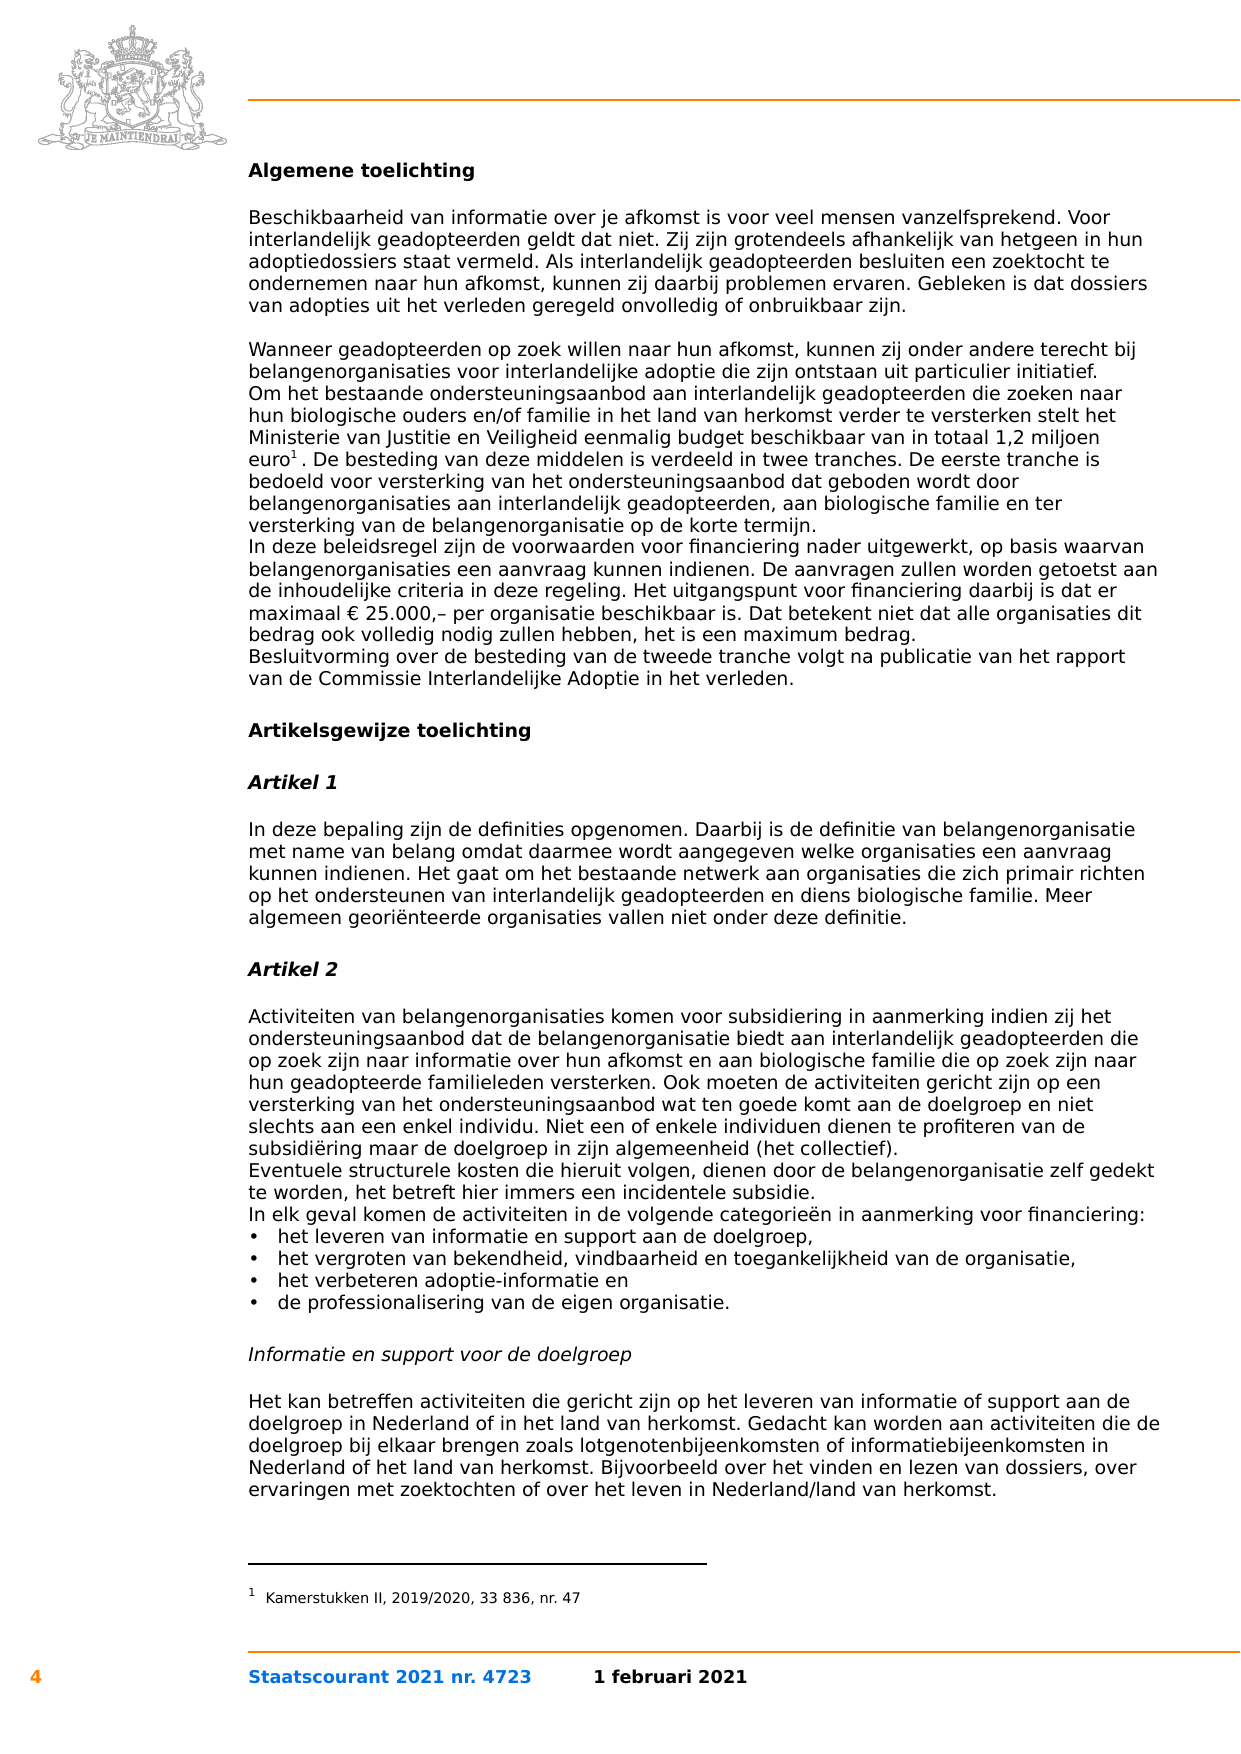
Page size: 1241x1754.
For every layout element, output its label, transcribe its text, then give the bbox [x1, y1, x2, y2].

text In elk geval komen de activiteiten in de volgende categorieën in aanmerking voor financiering: [248, 1204, 1163, 1226]
subtitle Artikel 1 [248, 772, 1163, 794]
subtitle Artikel 2 [248, 959, 1163, 981]
text • het leveren van informatie en support aan de doelgroep, [248, 1226, 1163, 1248]
subtitle Algemene toelichting [248, 160, 1163, 182]
text • het verbeteren adoptie-informatie en [248, 1270, 1163, 1292]
text Wanneer geadopteerden op zoek willen naar hun afkomst, kunnen zij onder andere terecht bij belangenorganisaties voor interlandelijke adoptie die zijn ontstaan uit particulier initiatief. [248, 339, 1163, 383]
text Om het bestaande ondersteuningsaanbod aan interlandelijk geadopteerden die zoeken naar hun biologische ouders en/of familie in het land van herkomst verder te versterken stelt het Ministerie van Justitie en Veiligheid eenmalig budget beschikbaar van in totaal 1,2 miljoen euro. De besteding van deze middelen is verdeeld in twee tranches. De eerste tranche is bedoeld voor versterking van het ondersteuningsaanbod dat geboden wordt door belangenorganisaties aan interlandelijk geadopteerden, aan biologische familie en ter versterking van de belangenorganisatie op de korte termijn. [248, 383, 1163, 536]
picture [38, 25, 227, 150]
text Besluitvorming over de besteding van de tweede tranche volgt na publicatie van het rapport van de Commissie Interlandelijke Adoptie in het verleden. [248, 646, 1163, 690]
text • het vergroten van bekendheid, vindbaarheid en toegankelijkheid van de organisatie, [248, 1248, 1163, 1270]
subtitle Informatie en support voor de doelgroep [248, 1344, 1163, 1366]
subtitle Artikelsgewijze toelichting [248, 720, 1163, 742]
text Beschikbaarheid van informatie over je afkomst is voor veel mensen vanzelfsprekend. Voor interlandelijk geadopteerden geldt dat niet. Zij zijn grotendeels afhankelijk van hetgeen in hun adoptiedossiers staat vermeld. Als interlandelijk geadopteerden besluiten een zoektocht te ondernemen naar hun afkomst, kunnen zij daarbij problemen ervaren. Gebleken is dat dossiers van adopties uit het verleden geregeld onvolledig of onbruikbaar zijn. [248, 207, 1163, 317]
text In deze bepaling zijn de definities opgenomen. Daarbij is de definitie van belangenorganisatie met name van belang omdat daarmee wordt aangegeven welke organisaties een aanvraag kunnen indienen. Het gaat om het bestaande netwerk aan organisaties die zich primair richten op het ondersteunen van interlandelijk geadopteerden en diens biologische familie. Meer algemeen georiënteerde organisaties vallen niet onder deze definitie. [248, 819, 1163, 929]
text • de professionalisering van de eigen organisatie. [248, 1292, 1163, 1314]
text Eventuele structurele kosten die hieruit volgen, dienen door de belangenorganisatie zelf gedekt te worden, het betreft hier immers een incidentele subsidie. [248, 1160, 1163, 1204]
text In deze beleidsregel zijn de voorwaarden voor financiering nader uitgewerkt, op basis waarvan belangenorganisaties een aanvraag kunnen indienen. De aanvragen zullen worden getoetst aan de inhoudelijke criteria in deze regeling. Het uitgangspunt voor financiering daarbij is dat er maximaal € 25.000,– per organisatie beschikbaar is. Dat betekent niet dat alle organisaties dit bedrag ook volledig nodig zullen hebben, het is een maximum bedrag. [248, 536, 1163, 646]
text Kamerstukken II, 2019/2020, 33 836, nr. 47 [248, 1586, 1163, 1608]
text Het kan betreffen activiteiten die gericht zijn op het leveren van informatie of support aan de doelgroep in Nederland of in het land van herkomst. Gedacht kan worden aan activiteiten die de doelgroep bij elkaar brengen zoals lotgenotenbijeenkomsten of informatiebijeenkomsten in Nederland of het land van herkomst. Bijvoorbeeld over het vinden en lezen van dossiers, over ervaringen met zoektochten of over het leven in Nederland/land van herkomst. [248, 1391, 1163, 1501]
text Activiteiten van belangenorganisaties komen voor subsidiering in aanmerking indien zij het ondersteuningsaanbod dat de belangenorganisatie biedt aan interlandelijk geadopteerden die op zoek zijn naar informatie over hun afkomst en aan biologische familie die op zoek zijn naar hun geadopteerde familieleden versterken. Ook moeten de activiteiten gericht zijn op een versterking van het ondersteuningsaanbod wat ten goede komt aan de doelgroep en niet slechts aan een enkel individu. Niet een of enkele individuen dienen te profiteren van de subsidiëring maar de doelgroep in zijn algemeenheid (het collectief). [248, 1006, 1163, 1160]
